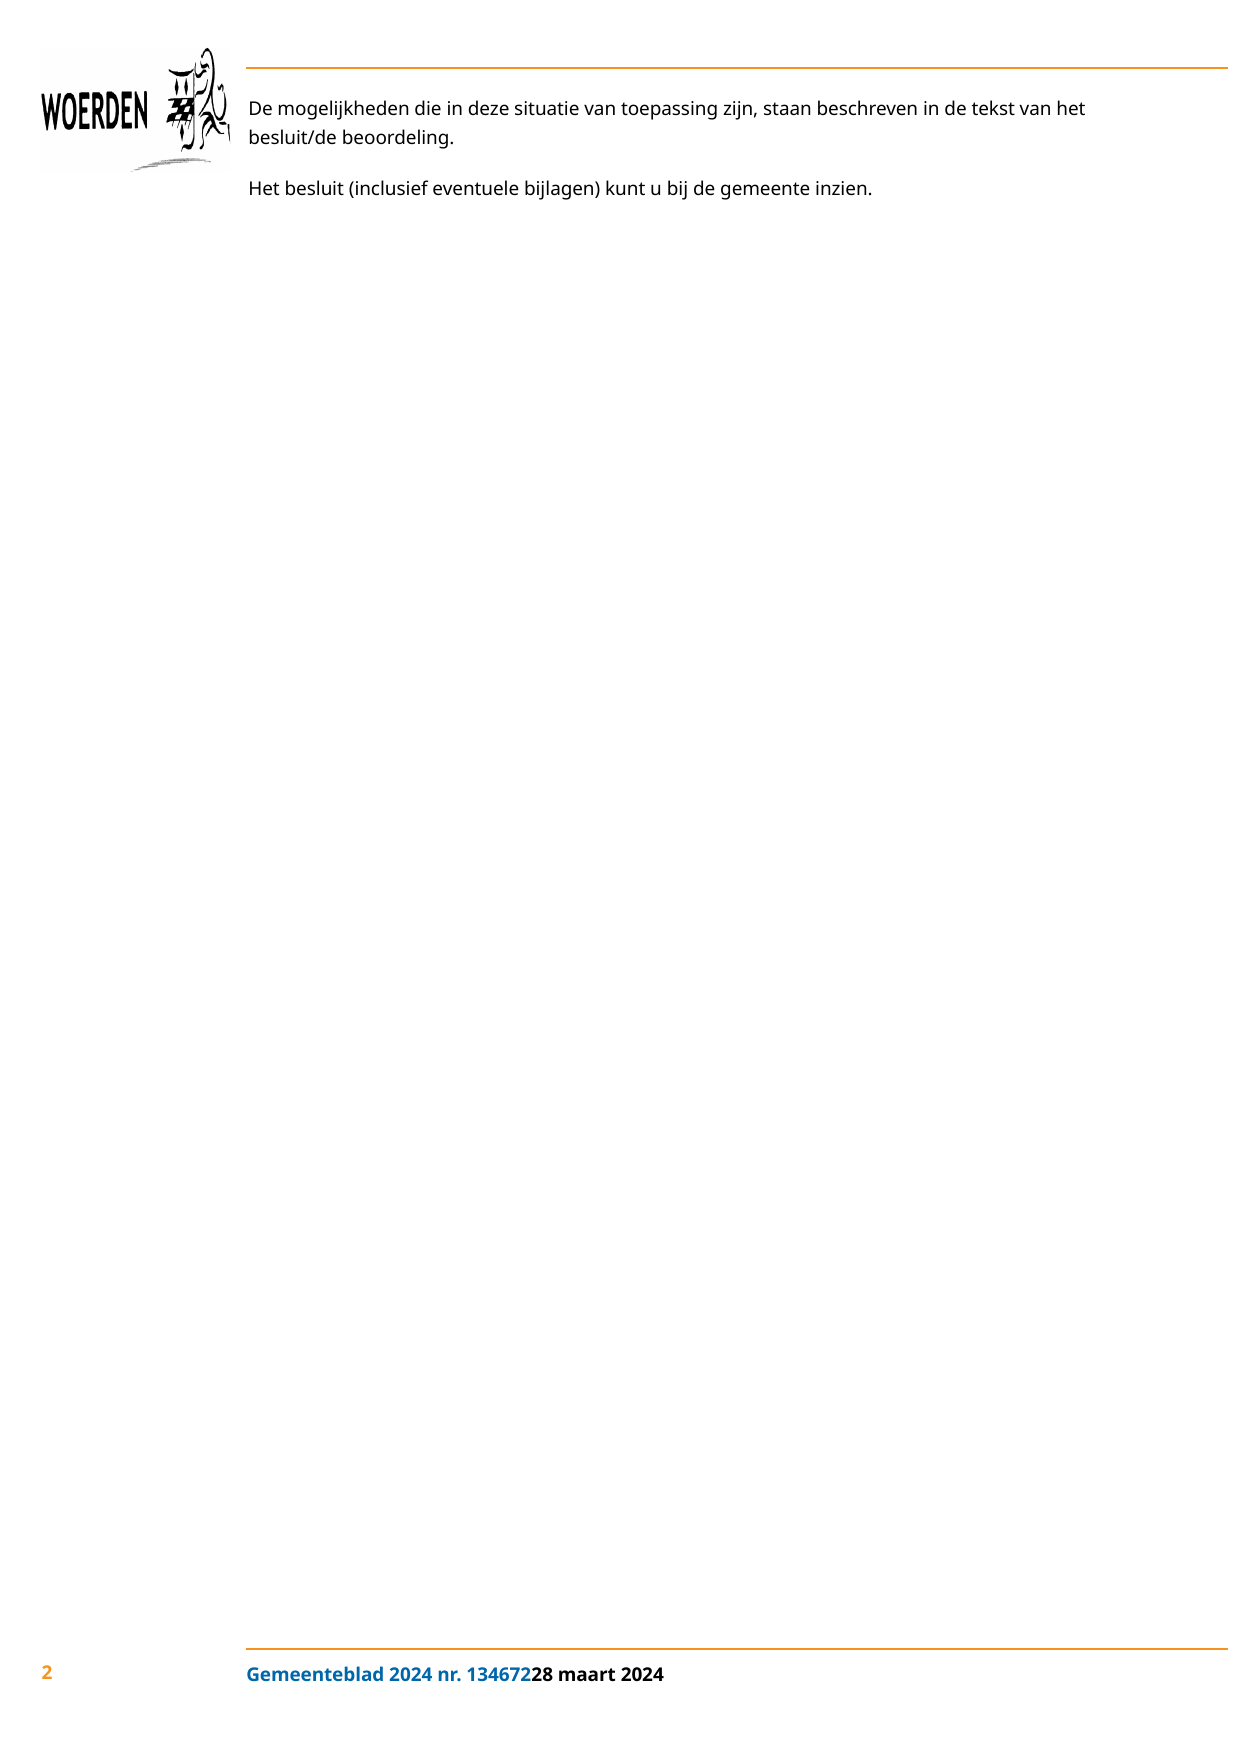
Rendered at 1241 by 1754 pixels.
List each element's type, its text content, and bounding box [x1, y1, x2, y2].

text Het besluit (inclusief eventuele bijlagen) kunt u bij de gemeente inzien. [248, 175, 1152, 201]
picture [41, 47, 231, 172]
text De mogelijkheden die in deze situatie van toepassing zijn, staan beschreven in de tekst van het besluit/de beoordeling. [248, 95, 1152, 150]
